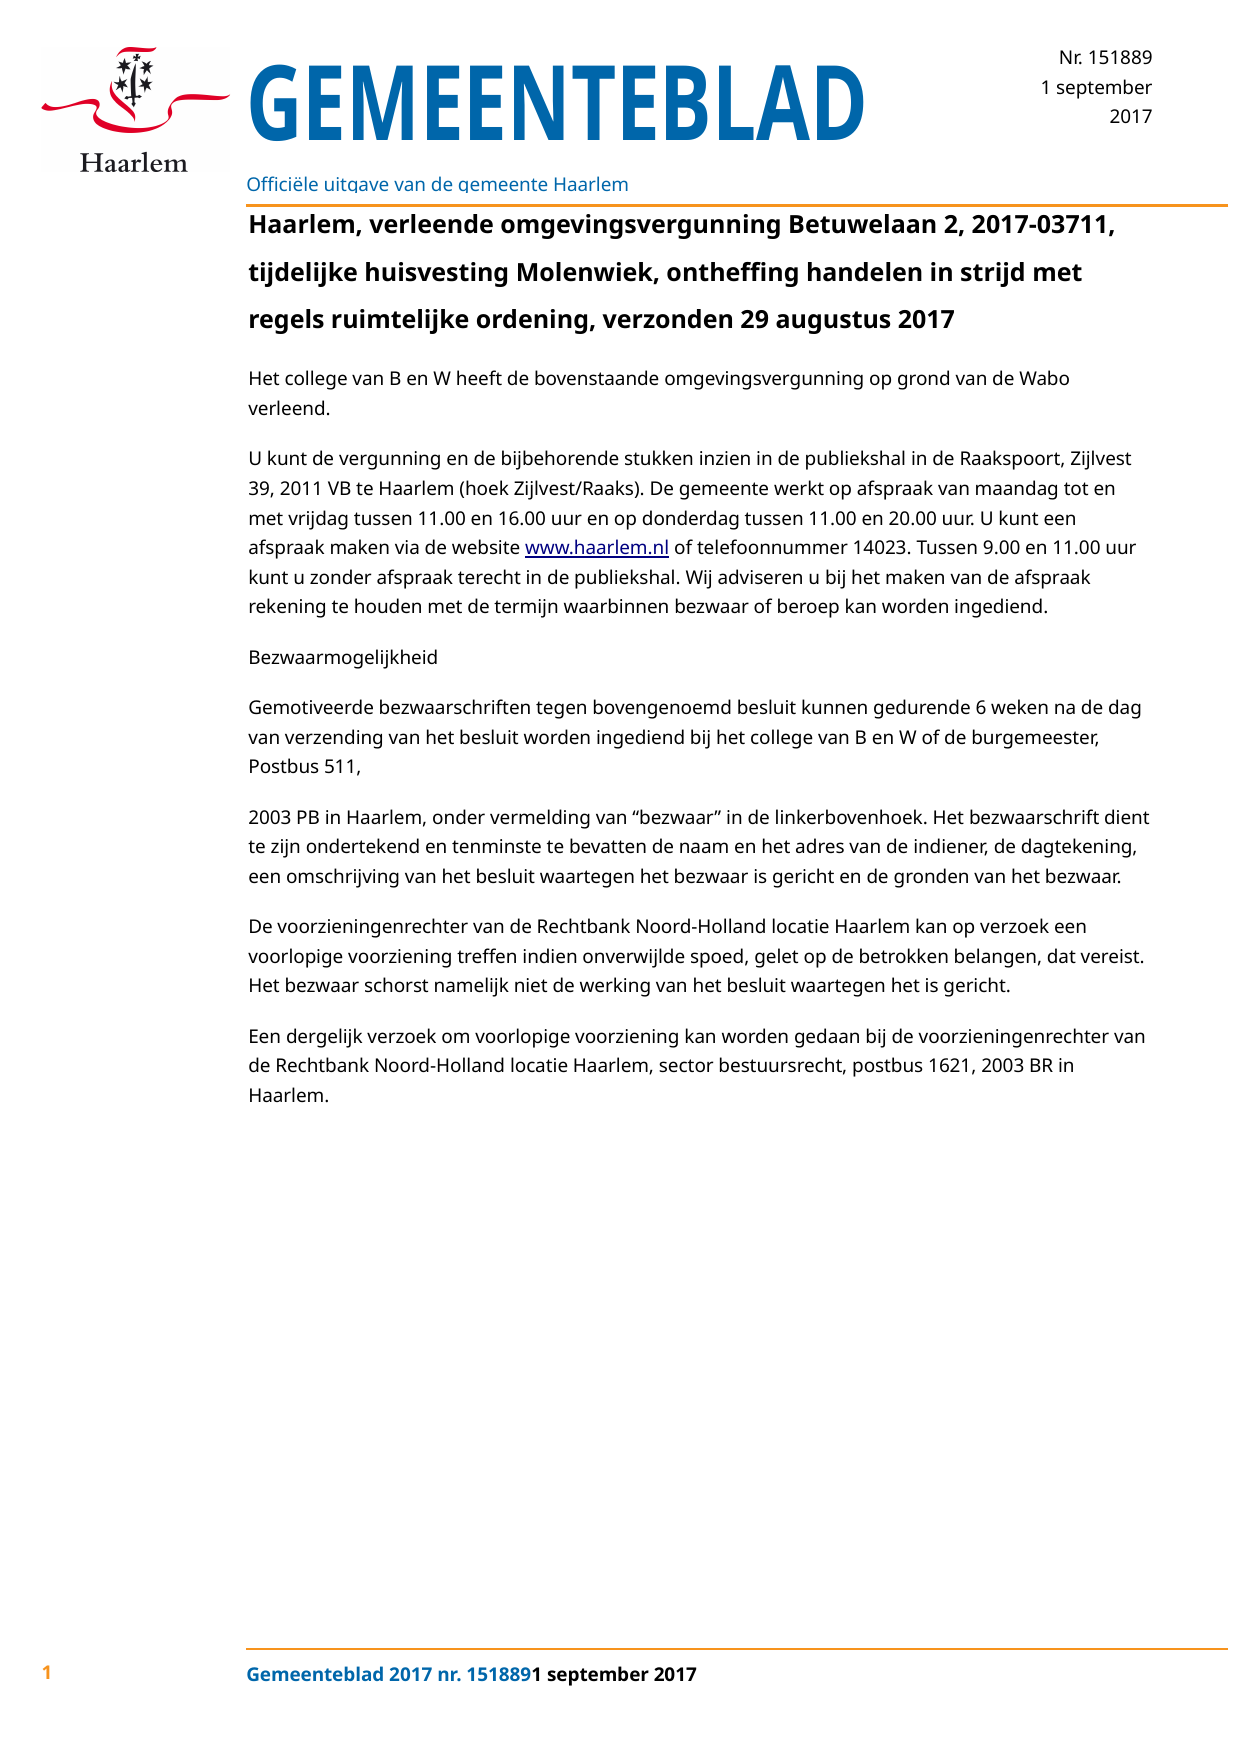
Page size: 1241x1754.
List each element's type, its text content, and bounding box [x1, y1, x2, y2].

text U kunt de vergunning en de bijbehorende stukken inzien in de publiekshal in de Raakspoort, Zijlvest 39, 2011 VB te Haarlem (hoek Zijlvest/Raaks). De gemeente werkt op afspraak van maandag tot en met vrijdag tussen 11.00 en 16.00 uur en op donderdag tussen 11.00 en 20.00 uur. U kunt een afspraak maken via de website www.haarlem.nl of telefoonnummer 14023. Tussen 9.00 en 11.00 uur kunt u zonder afspraak terecht in de publiekshal. Wij adviseren u bij het maken van de afspraak rekening te houden met de termijn waarbinnen bezwaar of beroep kan worden ingediend. [248, 446, 1152, 619]
text Het college van B en W heeft de bovenstaande omgevingsvergunning op grond van de Wabo verleend. [248, 366, 1152, 421]
text Bezwaarmogelijkheid [248, 644, 1152, 669]
text De voorzieningenrechter van de Rechtbank Noord-Holland locatie Haarlem kan op verzoek een voorlopige voorziening treffen indien onverwijlde spoed, gelet op de betrokken belangen, dat vereist. Het bezwaar schorst namelijk niet de werking van het besluit waartegen het is gericht. [248, 913, 1152, 998]
text Gemotiveerde bezwaarschriften tegen bovengenoemd besluit kunnen gedurende 6 weken na de dag van verzending van het besluit worden ingediend bij het college van B en W of de burgemeester, Postbus 511, [248, 694, 1152, 779]
text Een dergelijk verzoek om voorlopige voorziening kan worden gedaan bij de voorzieningenrechter van de Rechtbank Noord-Holland locatie Haarlem, sector bestuursrecht, postbus 1621, 2003 BR in Haarlem. [248, 1023, 1152, 1108]
picture [41, 47, 231, 172]
text Haarlem, verleende omgevingsvergunning Betuwelaan 2, 2017-03711, tijdelijke huisvesting Molenwiek, ontheffing handelen in strijd met regels ruimtelijke ordening, verzonden 29 augustus 2017 [248, 207, 1152, 336]
text 2003 PB in Haarlem, onder vermelding van “bezwaar” in de linkerbovenhoek. Het bezwaarschrift dient te zijn ondertekend en tenminste te bevatten de naam en het adres van de indiener, de dagtekening, een omschrijving van het besluit waartegen het bezwaar is gericht en de gronden van het bezwaar. [248, 804, 1152, 889]
